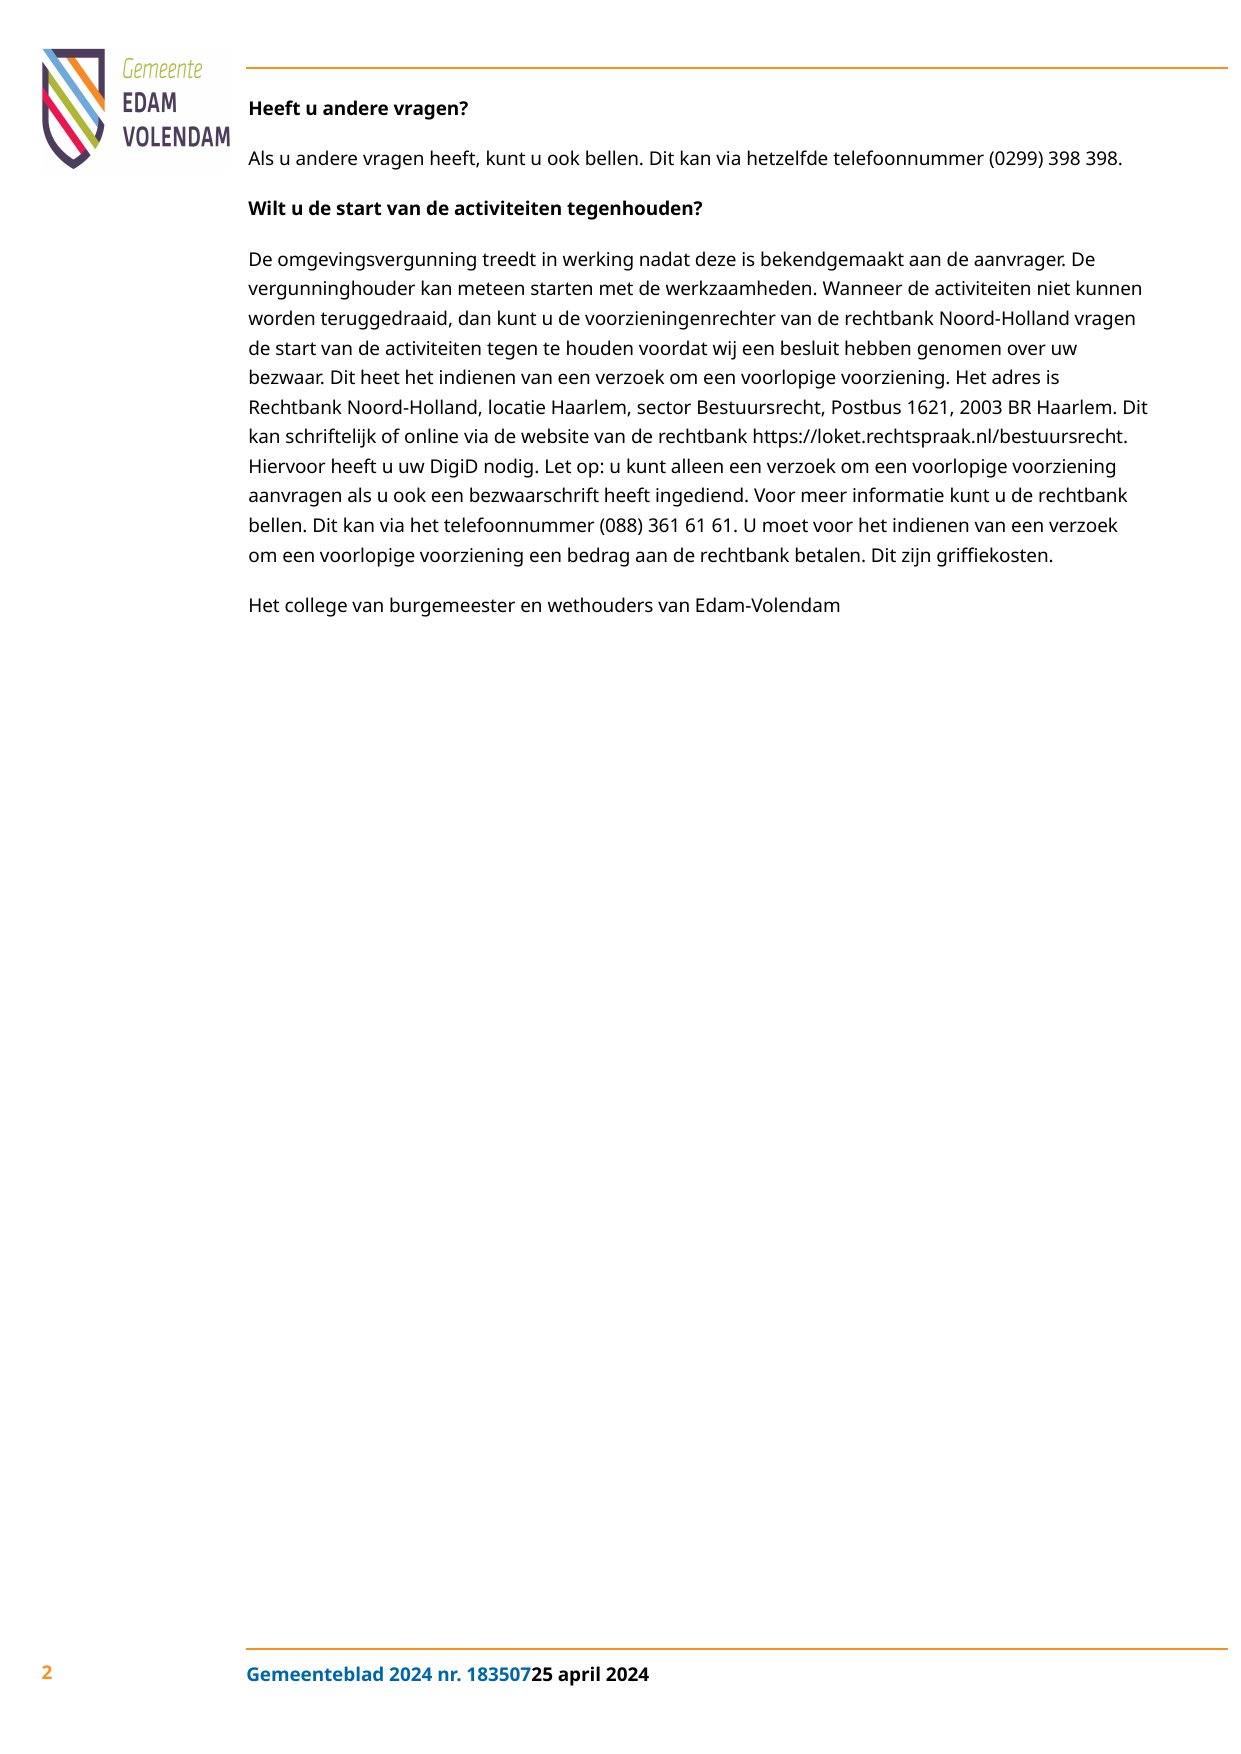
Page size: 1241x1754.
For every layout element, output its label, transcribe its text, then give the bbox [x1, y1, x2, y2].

picture [41, 47, 231, 172]
text De omgevingsvergunning treedt in werking nadat deze is bekendgemaakt aan de aanvrager. De vergunninghouder kan meteen starten met de werkzaamheden. Wanneer de activiteiten niet kunnen worden teruggedraaid, dan kunt u de voorzieningenrechter van de rechtbank Noord-Holland vragen de start van de activiteiten tegen te houden voordat wij een besluit hebben genomen over uw bezwaar. Dit heet het indienen van een verzoek om een voorlopige voorziening. Het adres is Rechtbank Noord-Holland, locatie Haarlem, sector Bestuursrecht, Postbus 1621, 2003 BR Haarlem. Dit kan schriftelijk of online via de website van de rechtbank https://loket.rechtspraak.nl/bestuursrecht. Hiervoor heeft u uw DigiD nodig. Let op: u kunt alleen een verzoek om een voorlopige voorziening aanvragen als u ook een bezwaarschrift heeft ingediend. Voor meer informatie kunt u de rechtbank bellen. Dit kan via het telefoonnummer (088) 361 61 61. U moet voor het indienen van een verzoek om een voorlopige voorziening een bedrag aan de rechtbank betalen. Dit zijn griffiekosten. [248, 246, 1152, 568]
text Het college van burgemeester en wethouders van Edam-Volendam [248, 592, 1152, 618]
text Als u andere vragen heeft, kunt u ook bellen. Dit kan via hetzelfde telefoonnummer (0299) 398 398. [248, 145, 1152, 171]
text Heeft u andere vragen? [248, 95, 1152, 121]
text Wilt u de start van de activiteiten tegenhouden? [248, 196, 1152, 221]
